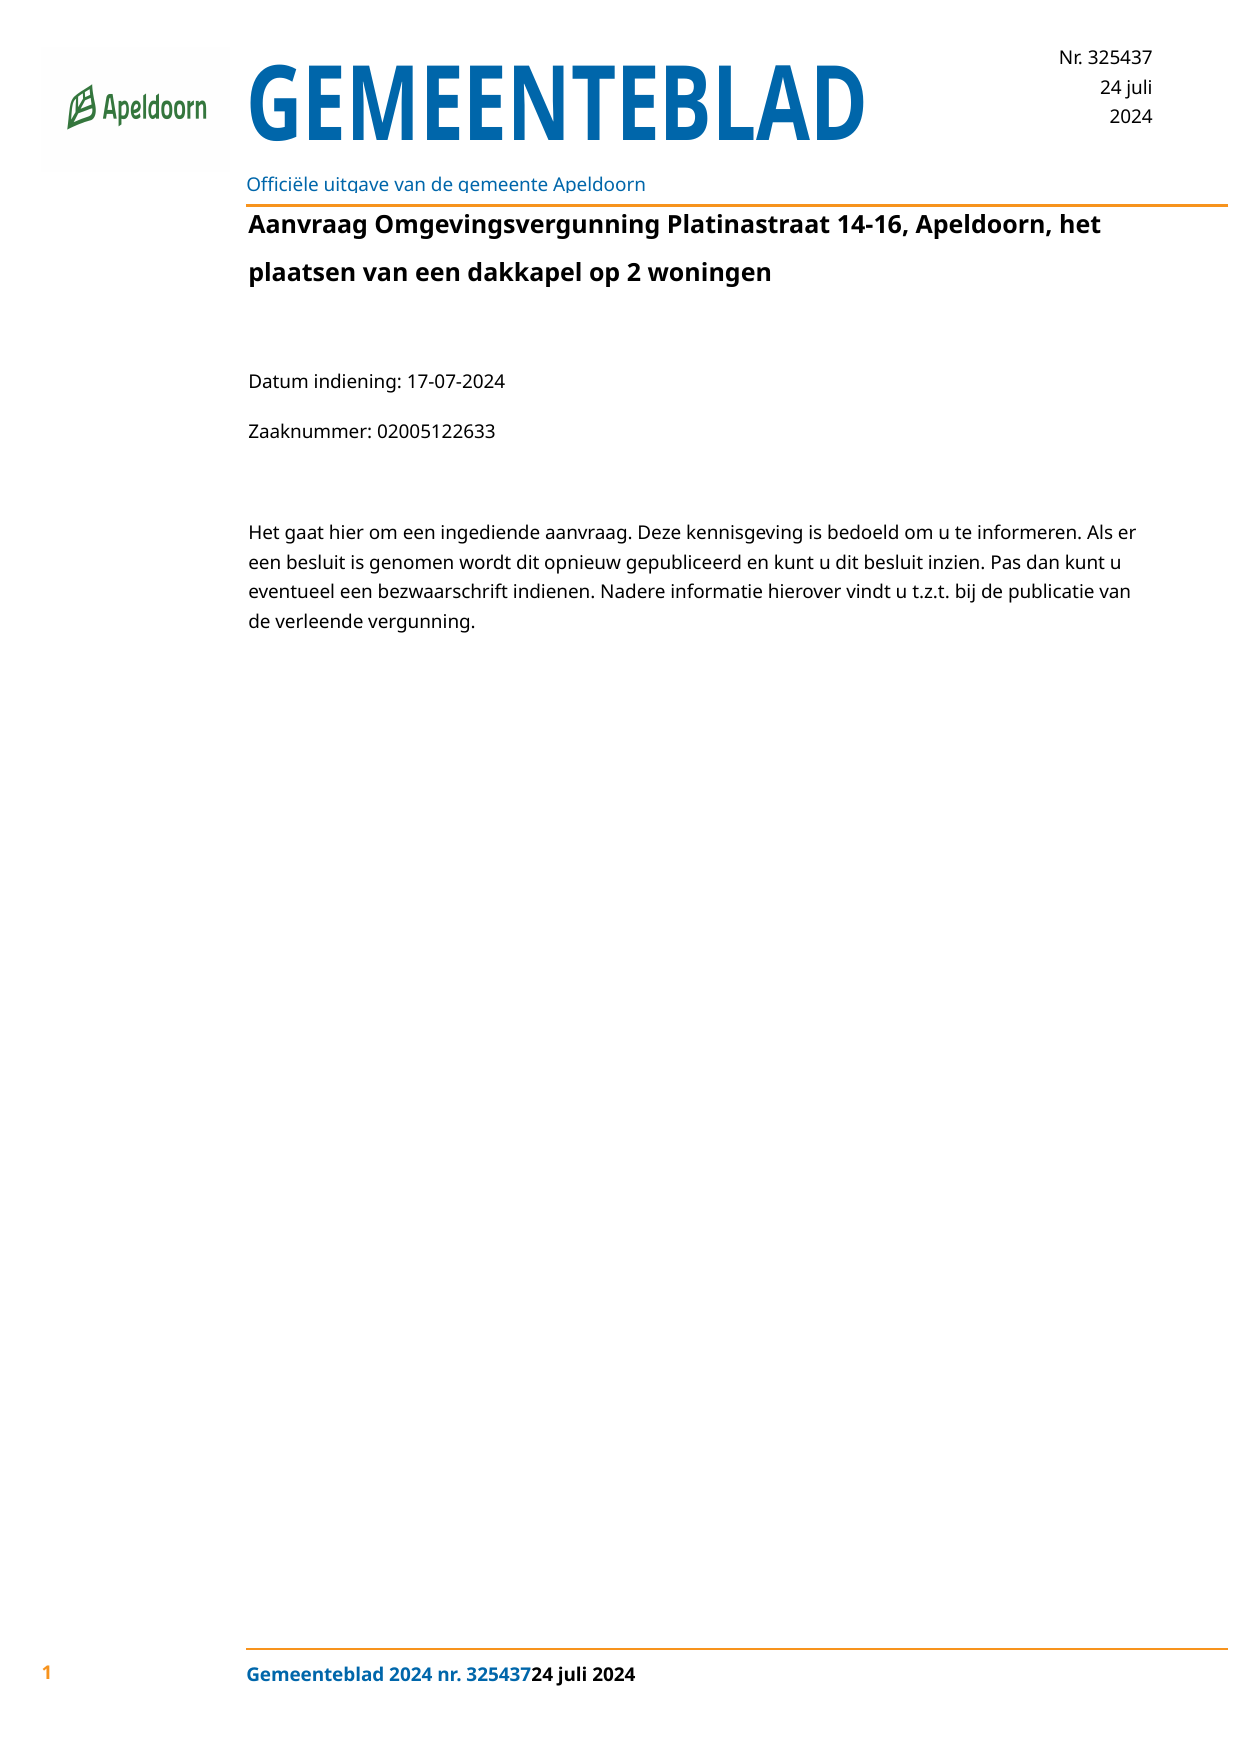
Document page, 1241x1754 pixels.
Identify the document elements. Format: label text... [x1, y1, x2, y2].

picture [41, 47, 231, 172]
text Aanvraag Omgevingsvergunning Platinastraat 14-16, Apeldoorn, het plaatsen van een dakkapel op 2 woningen [248, 207, 1152, 288]
text Het gaat hier om een ingediende aanvraag. Deze kennisgeving is bedoeld om u te informeren. Als er een besluit is genomen wordt dit opnieuw gepubliceerd en kunt u dit besluit inzien. Pas dan kunt u eventueel een bezwaarschrift indienen. Nadere informatie hierover vindt u t.z.t. bij de publicatie van de verleende vergunning. [248, 519, 1152, 634]
text Zaaknummer: 02005122633 [248, 419, 1152, 444]
text Datum indiening: 17-07-2024 [248, 368, 1152, 394]
